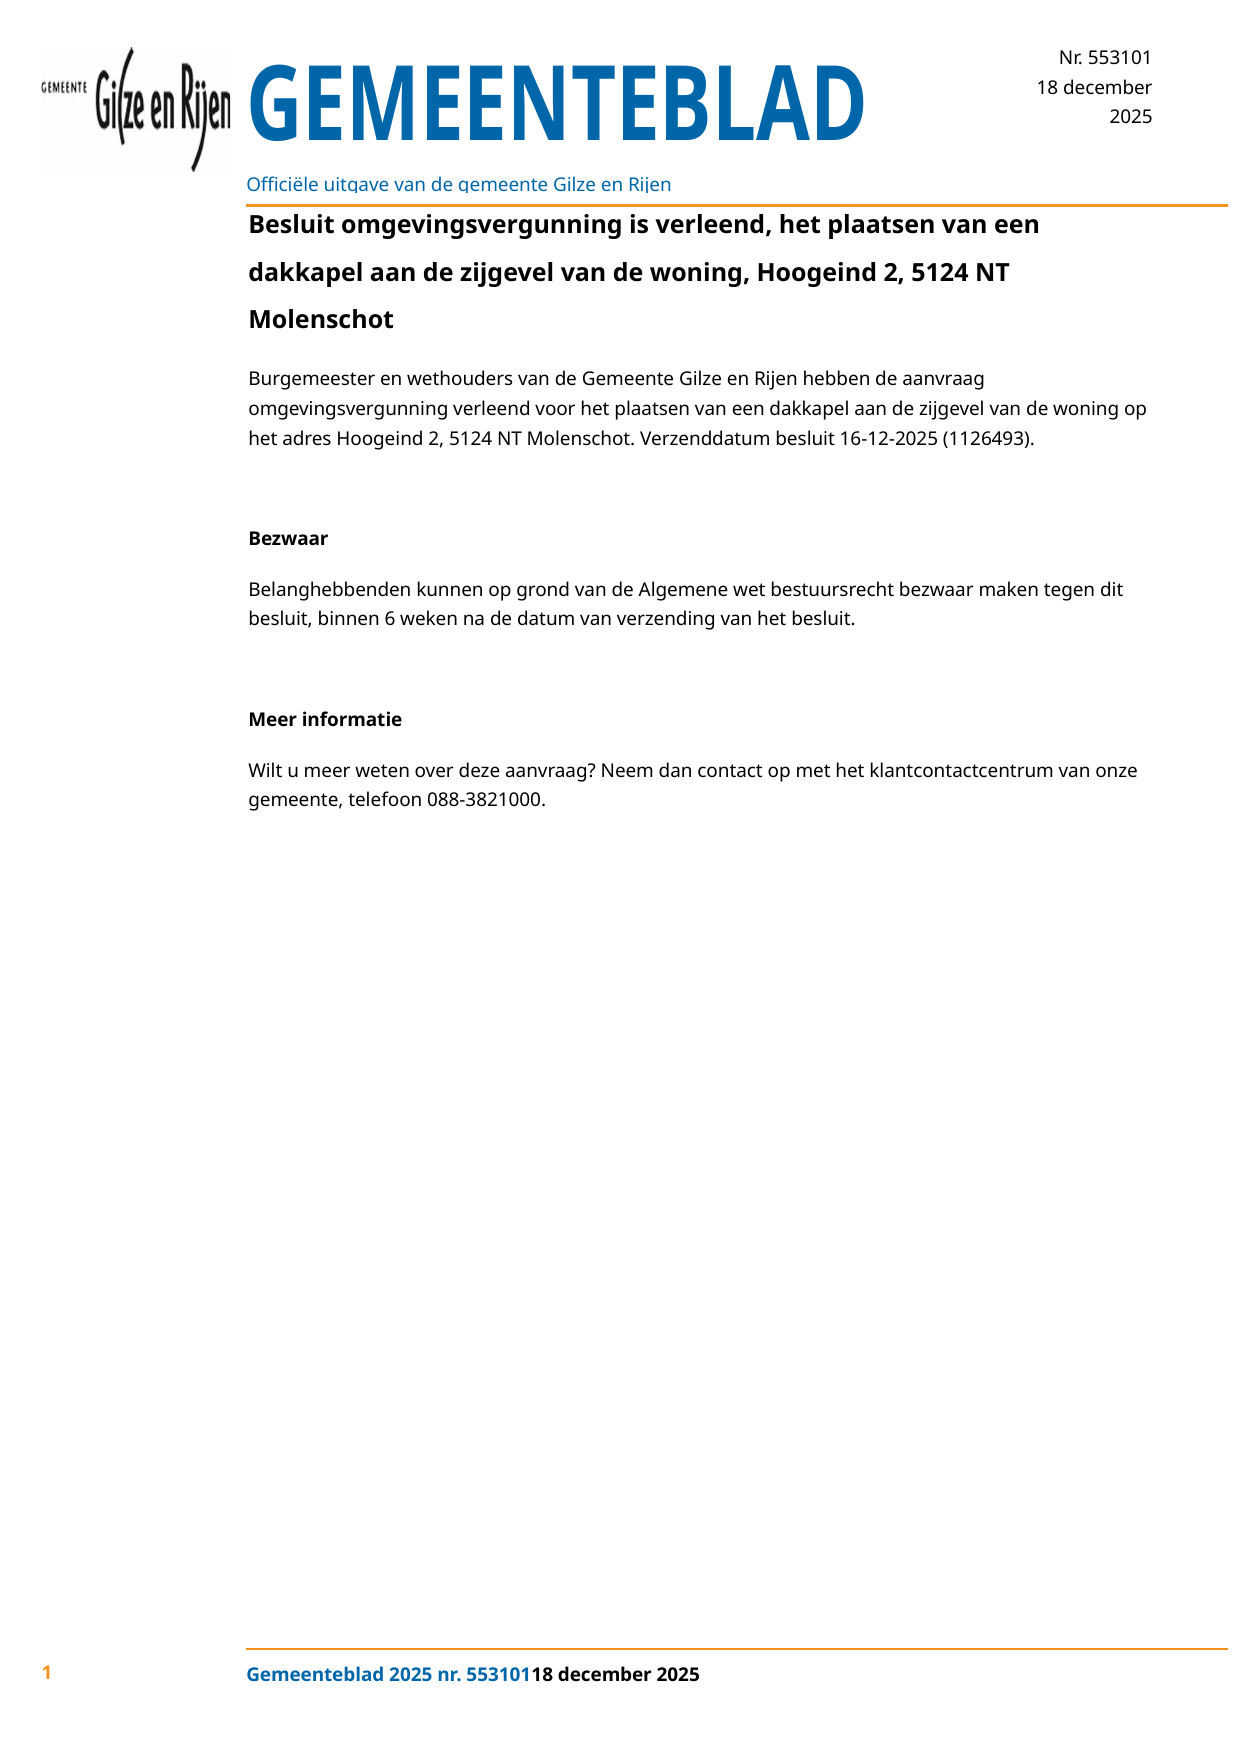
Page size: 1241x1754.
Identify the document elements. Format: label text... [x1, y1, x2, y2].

text Besluit omgevingsvergunning is verleend, het plaatsen van een dakkapel aan de zijgevel van de woning, Hoogeind 2, 5124 NT Molenschot [248, 207, 1152, 336]
text Belanghebbenden kunnen op grond van de Algemene wet bestuursrecht bezwaar maken tegen dit besluit, binnen 6 weken na de datum van verzending van het besluit. [248, 576, 1152, 631]
picture [41, 47, 231, 172]
text Wilt u meer weten over deze aanvraag? Neem dan contact op met het klantcontactcentrum van onze gemeente, telefoon 088-3821000. [248, 757, 1152, 812]
text Meer informatie [248, 706, 1152, 732]
text Bezwaar [248, 526, 1152, 551]
text Burgemeester en wethouders van de Gemeente Gilze en Rijen hebben de aanvraag omgevingsvergunning verleend voor het plaatsen van een dakkapel aan de zijgevel van de woning op het adres Hoogeind 2, 5124 NT Molenschot. Verzenddatum besluit 16-12-2025 (1126493). [248, 366, 1152, 450]
